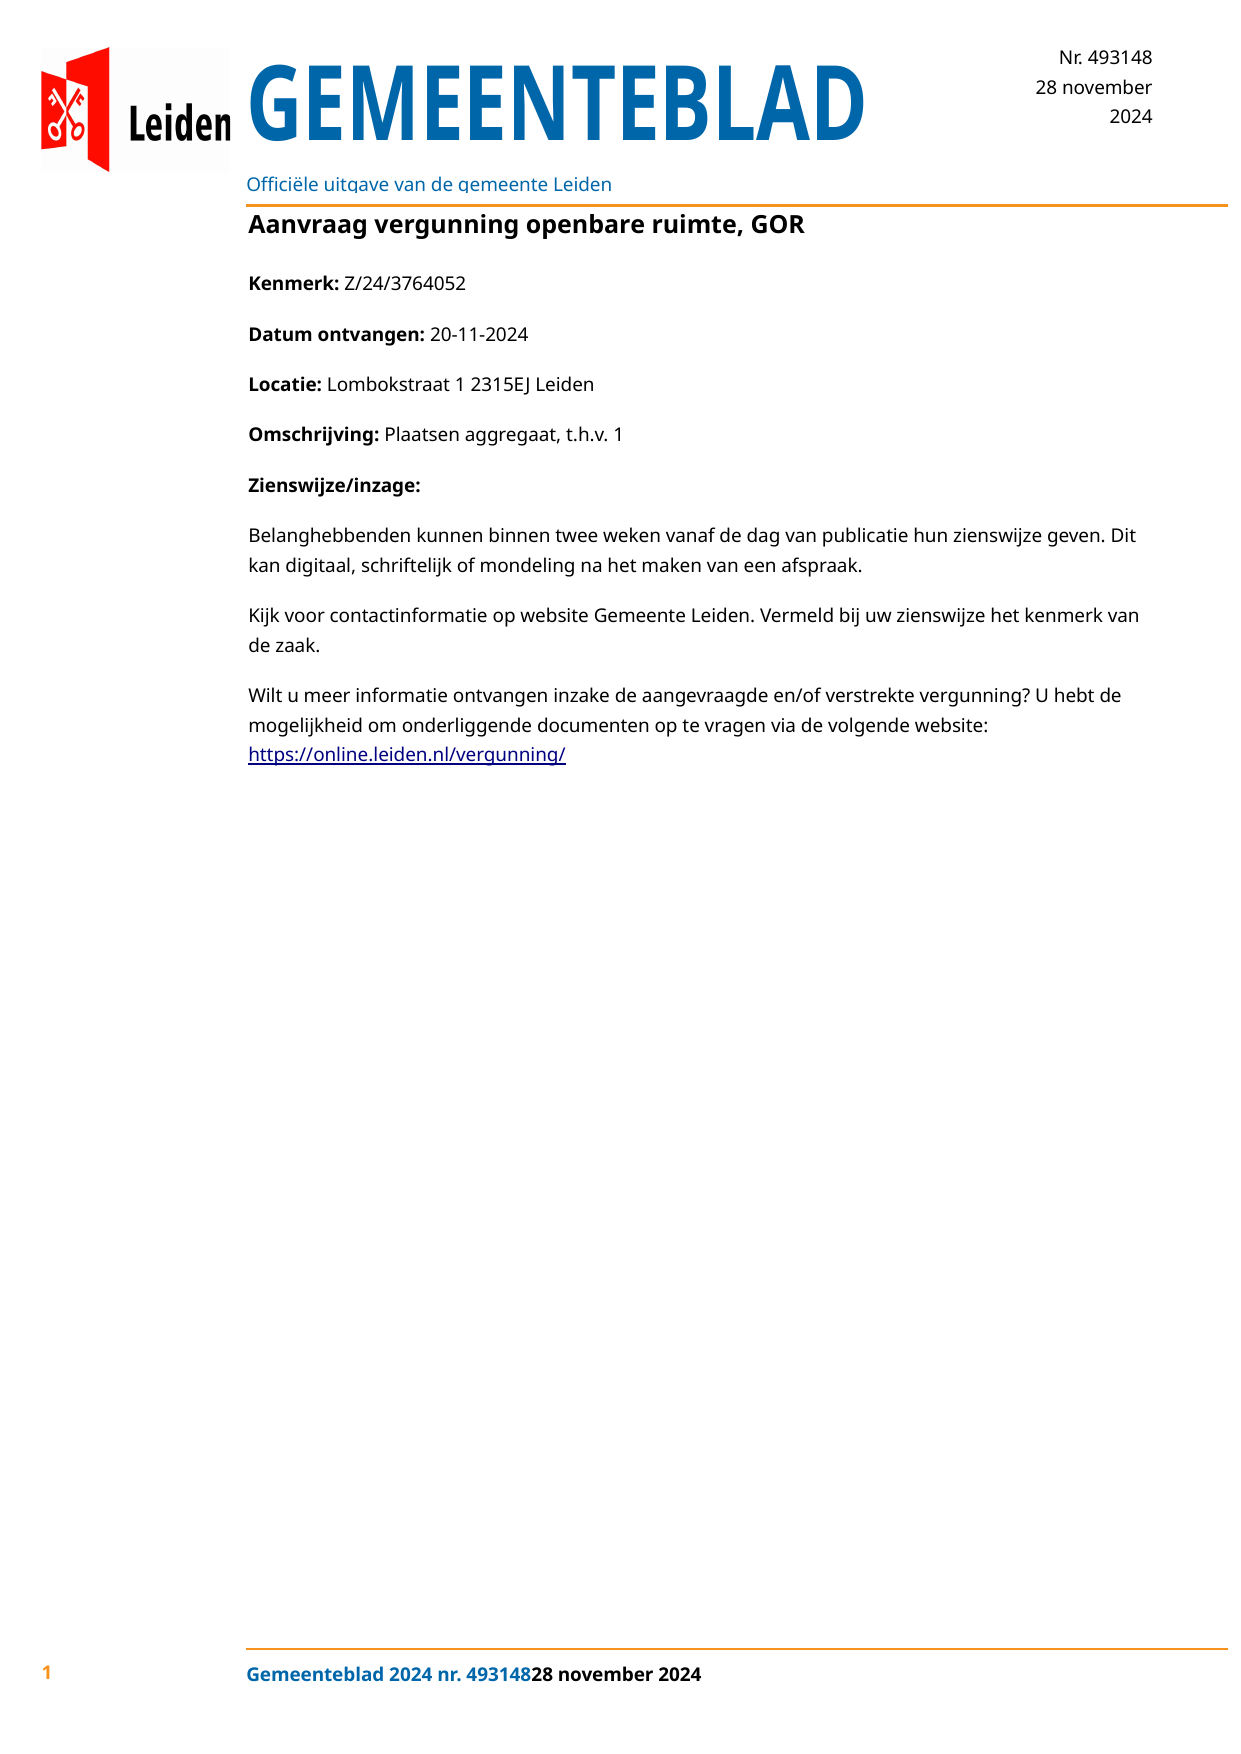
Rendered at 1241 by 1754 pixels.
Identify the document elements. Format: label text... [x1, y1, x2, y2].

text Datum ontvangen: 20-11-2024 [248, 321, 1152, 346]
text Aanvraag vergunning openbare ruimte, GOR [248, 207, 1152, 241]
text Kijk voor contactinformatie op website Gemeente Leiden. Vermeld bij uw zienswijze het kenmerk van de zaak. [248, 602, 1152, 658]
text Kenmerk: Z/24/3764052 [248, 270, 1152, 296]
text Omschrijving: Plaatsen aggregaat, t.h.v. 1 [248, 422, 1152, 447]
text Zienswijze/inzage: [248, 472, 1152, 498]
text Wilt u meer informatie ontvangen inzake de aangevraagde en/of verstrekte vergunning? U hebt de mogelijkheid om onderliggende documenten op te vragen via de volgende website: https://online.leiden.nl/vergunning/ [248, 682, 1152, 767]
picture [41, 47, 231, 172]
text Locatie: Lombokstraat 1 2315EJ Leiden [248, 371, 1152, 397]
text Belanghebbenden kunnen binnen twee weken vanaf de dag van publicatie hun zienswijze geven. Dit kan digitaal, schriftelijk of mondeling na het maken van een afspraak. [248, 522, 1152, 578]
